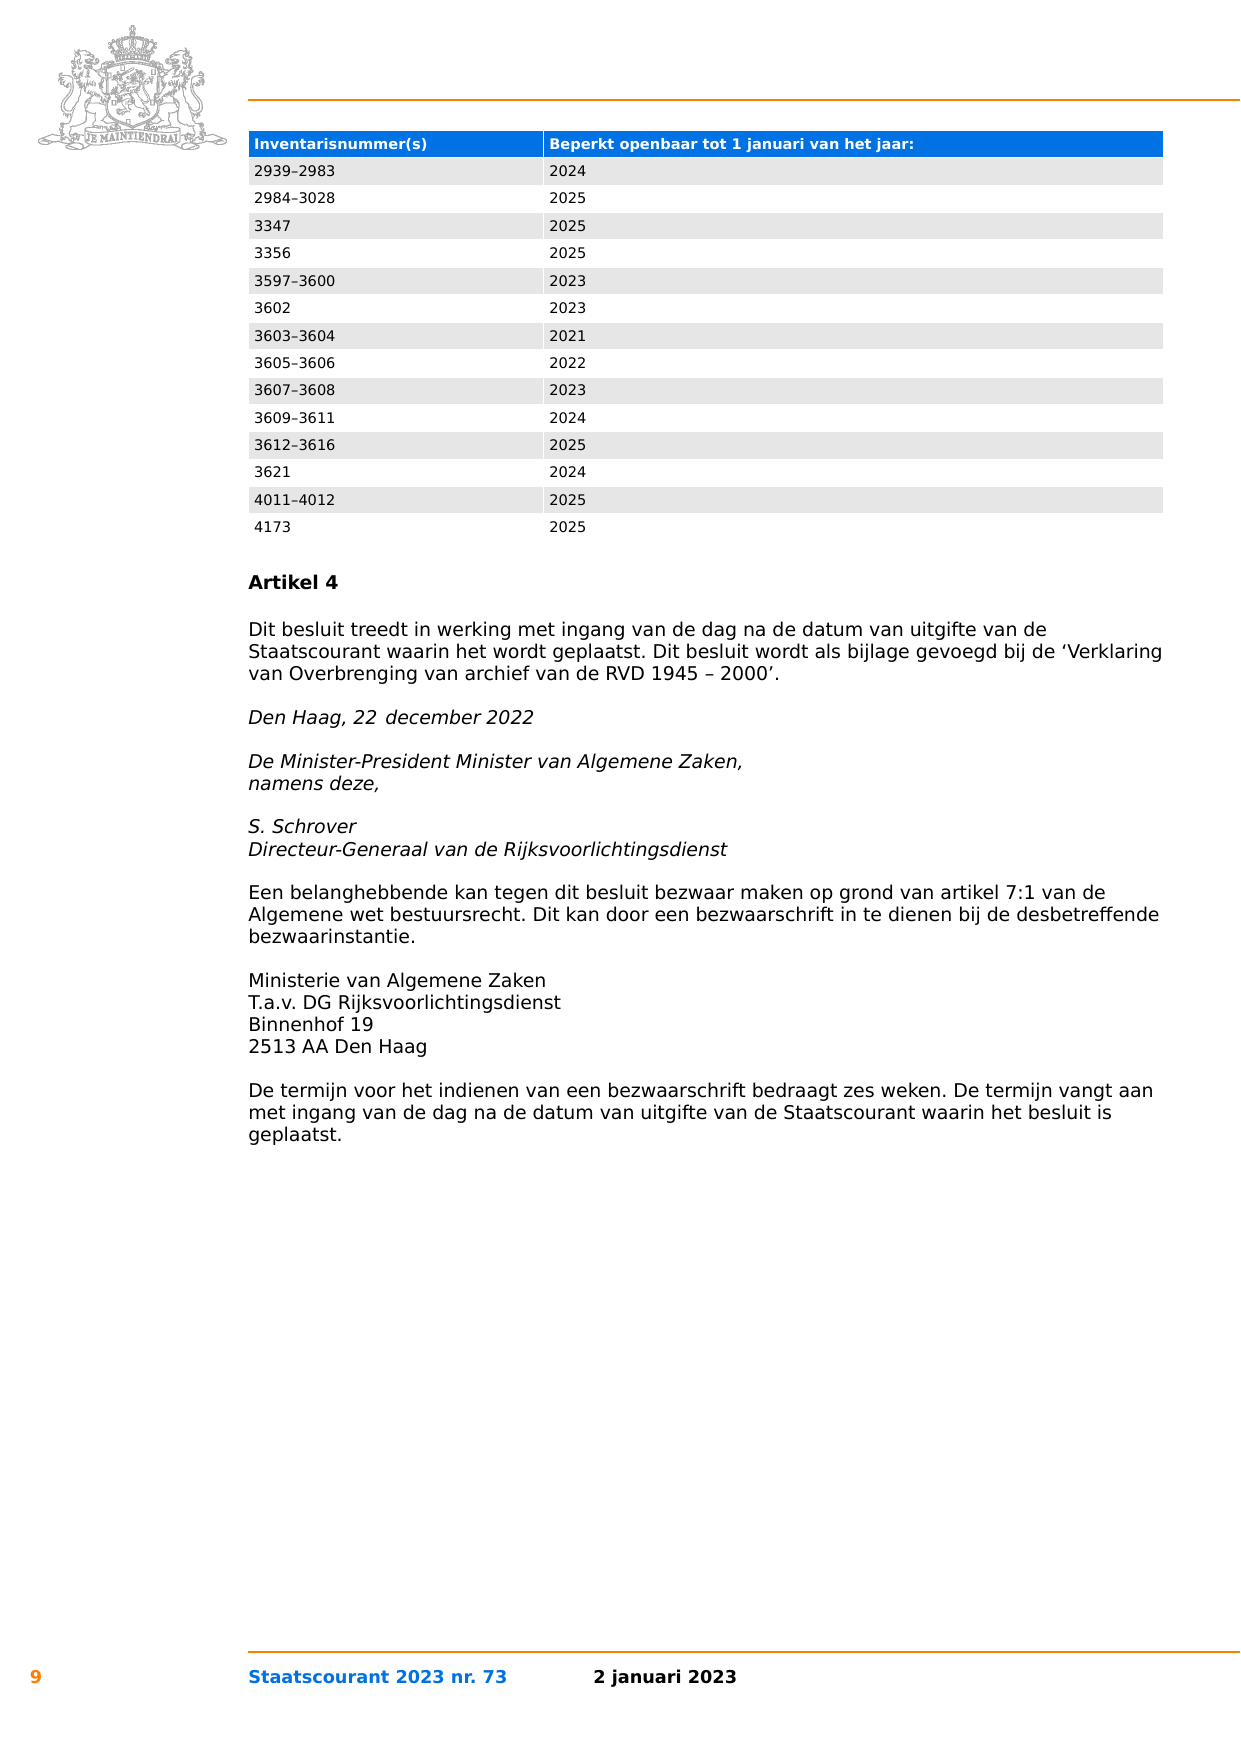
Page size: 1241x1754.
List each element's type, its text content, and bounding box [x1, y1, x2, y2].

table_cell 2025 [544, 432, 1163, 459]
text De termijn voor het indienen van een bezwaarschrift bedraagt zes weken. De termijn vangt aan met ingang van de dag na de datum van uitgifte van de Staatscourant waarin het besluit is geplaatst. [248, 1080, 1163, 1146]
text Binnenhof 19 [248, 1014, 1163, 1036]
table_cell 4173 [249, 515, 543, 541]
table_header Inventarisnummer(s) [249, 131, 543, 157]
table_cell 2025 [544, 515, 1163, 541]
subtitle Artikel 4 [248, 572, 1163, 594]
table_cell 2025 [544, 213, 1163, 239]
table_cell 2022 [544, 350, 1163, 376]
table_cell 3356 [249, 241, 543, 267]
table_cell 2024 [544, 460, 1163, 486]
table_cell 2023 [544, 268, 1163, 294]
table_cell 3612–3616 [249, 432, 543, 459]
table_cell 2021 [544, 323, 1163, 349]
table_cell 3347 [249, 213, 543, 239]
text De Minister-President Minister van Algemene Zaken, namens deze, S. Schrover Directeur-Generaal van de Rijksvoorlichtingsdienst [248, 751, 1163, 860]
table_cell 2024 [544, 405, 1163, 431]
table_cell 2984–3028 [249, 186, 543, 212]
table_cell 2024 [544, 158, 1163, 185]
table_cell 3609–3611 [249, 405, 543, 431]
table_cell 3605–3606 [249, 350, 543, 376]
picture [38, 25, 227, 150]
text 2513 AA Den Haag [248, 1036, 1163, 1058]
table_cell 2939–2983 [249, 158, 543, 185]
table_cell 2023 [544, 295, 1163, 322]
text Een belanghebbende kan tegen dit besluit bezwaar maken op grond van artikel 7:1 van de Algemene wet bestuursrecht. Dit kan door een bezwaarschrift in te dienen bij de desbetreffende bezwaarinstantie. [248, 882, 1163, 948]
table_cell 3607–3608 [249, 378, 543, 404]
table_header Beperkt openbaar tot 1 januari van het jaar: [544, 131, 1163, 157]
table_cell 2025 [544, 186, 1163, 212]
table_cell 2025 [544, 241, 1163, 267]
table_cell 3603–3604 [249, 323, 543, 349]
text T.a.v. DG Rijksvoorlichtingsdienst [248, 992, 1163, 1014]
text Den Haag, 22 december 2022 [248, 707, 1163, 729]
table_cell 2023 [544, 378, 1163, 404]
table_cell 3602 [249, 295, 543, 322]
table_cell 2025 [544, 487, 1163, 513]
table_cell 3597–3600 [249, 268, 543, 294]
text Dit besluit treedt in werking met ingang van de dag na de datum van uitgifte van de Staatscourant waarin het wordt geplaatst. Dit besluit wordt als bijlage gevoegd bij de ‘Verklaring van Overbrenging van archief van de RVD 1945 – 2000’. [248, 619, 1163, 685]
table_cell 3621 [249, 460, 543, 486]
text Ministerie van Algemene Zaken [248, 970, 1163, 992]
table_cell 4011–4012 [249, 487, 543, 513]
